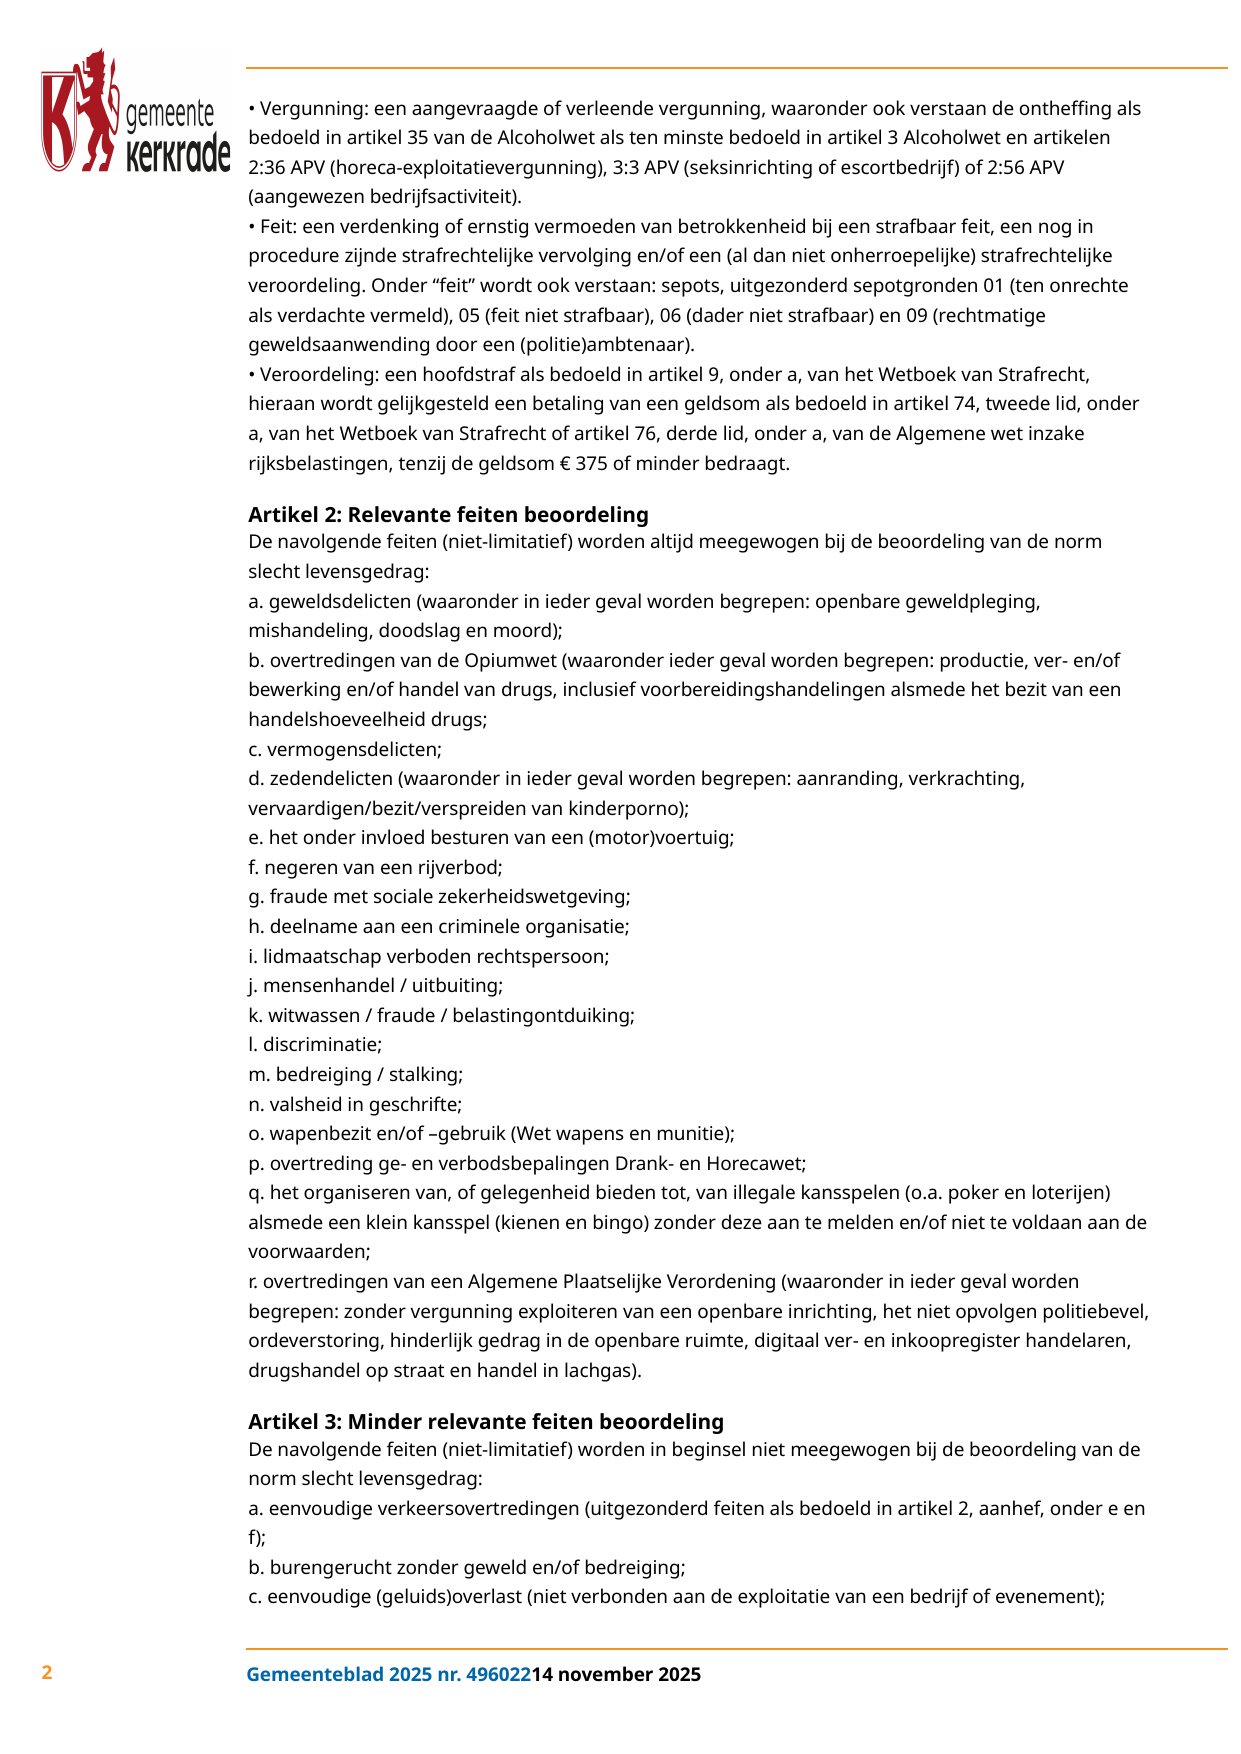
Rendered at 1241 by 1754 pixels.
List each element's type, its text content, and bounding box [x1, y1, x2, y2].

text r. overtredingen van een Algemene Plaatselijke Verordening (waaronder in ieder geval worden begrepen: zonder vergunning exploiteren van een openbare inrichting, het niet opvolgen politiebevel, ordeverstoring, hinderlijk gedrag in de openbare ruimte, digitaal ver- en inkoopregister handelaren, drugshandel op straat en handel in lachgas). [248, 1268, 1152, 1383]
text b. overtredingen van de Opiumwet (waaronder ieder geval worden begrepen: productie, ver- en/of bewerking en/of handel van drugs, inclusief voorbereidingshandelingen alsmede het bezit van een handelshoeveelheid drugs; [248, 647, 1152, 732]
text a. eenvoudige verkeersovertredingen (uitgezonderd feiten als bedoeld in artikel 2, aanhef, onder e en f); [248, 1495, 1152, 1550]
text q. het organiseren van, of gelegenheid bieden tot, van illegale kansspelen (o.a. poker en loterijen) alsmede een klein kansspel (kienen en bingo) zonder deze aan te melden en/of niet te voldaan aan de voorwaarden; [248, 1179, 1152, 1264]
text c. vermogensdelicten; [248, 736, 1152, 761]
text De navolgende feiten (niet-limitatief) worden in beginsel niet meegewogen bij de beoordeling van de norm slecht levensgedrag: [248, 1436, 1152, 1491]
text b. burengerucht zonder geweld en/of bedreiging; [248, 1554, 1152, 1580]
text m. bedreiging / stalking; [248, 1061, 1152, 1087]
text De navolgende feiten (niet-limitatief) worden altijd meegewogen bij de beoordeling van de norm slecht levensgedrag: [248, 529, 1152, 584]
text j. mensenhandel / uitbuiting; [248, 972, 1152, 998]
text l. discriminatie; [248, 1032, 1152, 1057]
text k. witwassen / fraude / belastingontduiking; [248, 1002, 1152, 1028]
text n. valsheid in geschrifte; [248, 1091, 1152, 1116]
text • Vergunning: een aangevraagde of verleende vergunning, waaronder ook verstaan de ontheffing als bedoeld in artikel 35 van de Alcoholwet als ten minste bedoeld in artikel 3 Alcoholwet en artikelen 2:36 APV (horeca-exploitatievergunning), 3:3 APV (seksinrichting of escortbedrijf) of 2:56 APV (aangewezen bedrijfsactiviteit). [248, 95, 1152, 209]
text • Feit: een verdenking of ernstig vermoeden van betrokkenheid bij een strafbaar feit, een nog in procedure zijnde strafrechtelijke vervolging en/of een (al dan niet onherroepelijke) strafrechtelijke veroordeling. Onder “feit” wordt ook verstaan: sepots, uitgezonderd sepotgronden 01 (ten onrechte als verdachte vermeld), 05 (feit niet strafbaar), 06 (dader niet strafbaar) en 09 (rechtmatige geweldsaanwending door een (politie)ambtenaar). [248, 213, 1152, 357]
text h. deelname aan een criminele organisatie; [248, 913, 1152, 939]
text p. overtreding ge- en verbodsbepalingen Drank- en Horecawet; [248, 1150, 1152, 1176]
text o. wapenbezit en/of –gebruik (Wet wapens en munitie); [248, 1120, 1152, 1146]
text Artikel 3: Minder relevante feiten beoordeling [248, 1407, 1152, 1436]
text i. lidmaatschap verboden rechtspersoon; [248, 943, 1152, 968]
text d. zedendelicten (waaronder in ieder geval worden begrepen: aanranding, verkrachting, vervaardigen/bezit/verspreiden van kinderporno); [248, 765, 1152, 821]
text g. fraude met sociale zekerheidswetgeving; [248, 884, 1152, 909]
picture [41, 47, 231, 172]
text c. eenvoudige (geluids)overlast (niet verbonden aan de exploitatie van een bedrijf of evenement); [248, 1584, 1152, 1609]
text e. het onder invloed besturen van een (motor)voertuig; [248, 824, 1152, 850]
text • Veroordeling: een hoofdstraf als bedoeld in artikel 9, onder a, van het Wetboek van Strafrecht, hieraan wordt gelijkgesteld een betaling van een geldsom als bedoeld in artikel 74, tweede lid, onder a, van het Wetboek van Strafrecht of artikel 76, derde lid, onder a, van de Algemene wet inzake rijksbelastingen, tenzij de geldsom € 375 of minder bedraagt. [248, 361, 1152, 476]
text f. negeren van een rijverbod; [248, 854, 1152, 880]
text a. geweldsdelicten (waaronder in ieder geval worden begrepen: openbare geweldpleging, mishandeling, doodslag en moord); [248, 588, 1152, 643]
text Artikel 2: Relevante feiten beoordeling [248, 500, 1152, 529]
